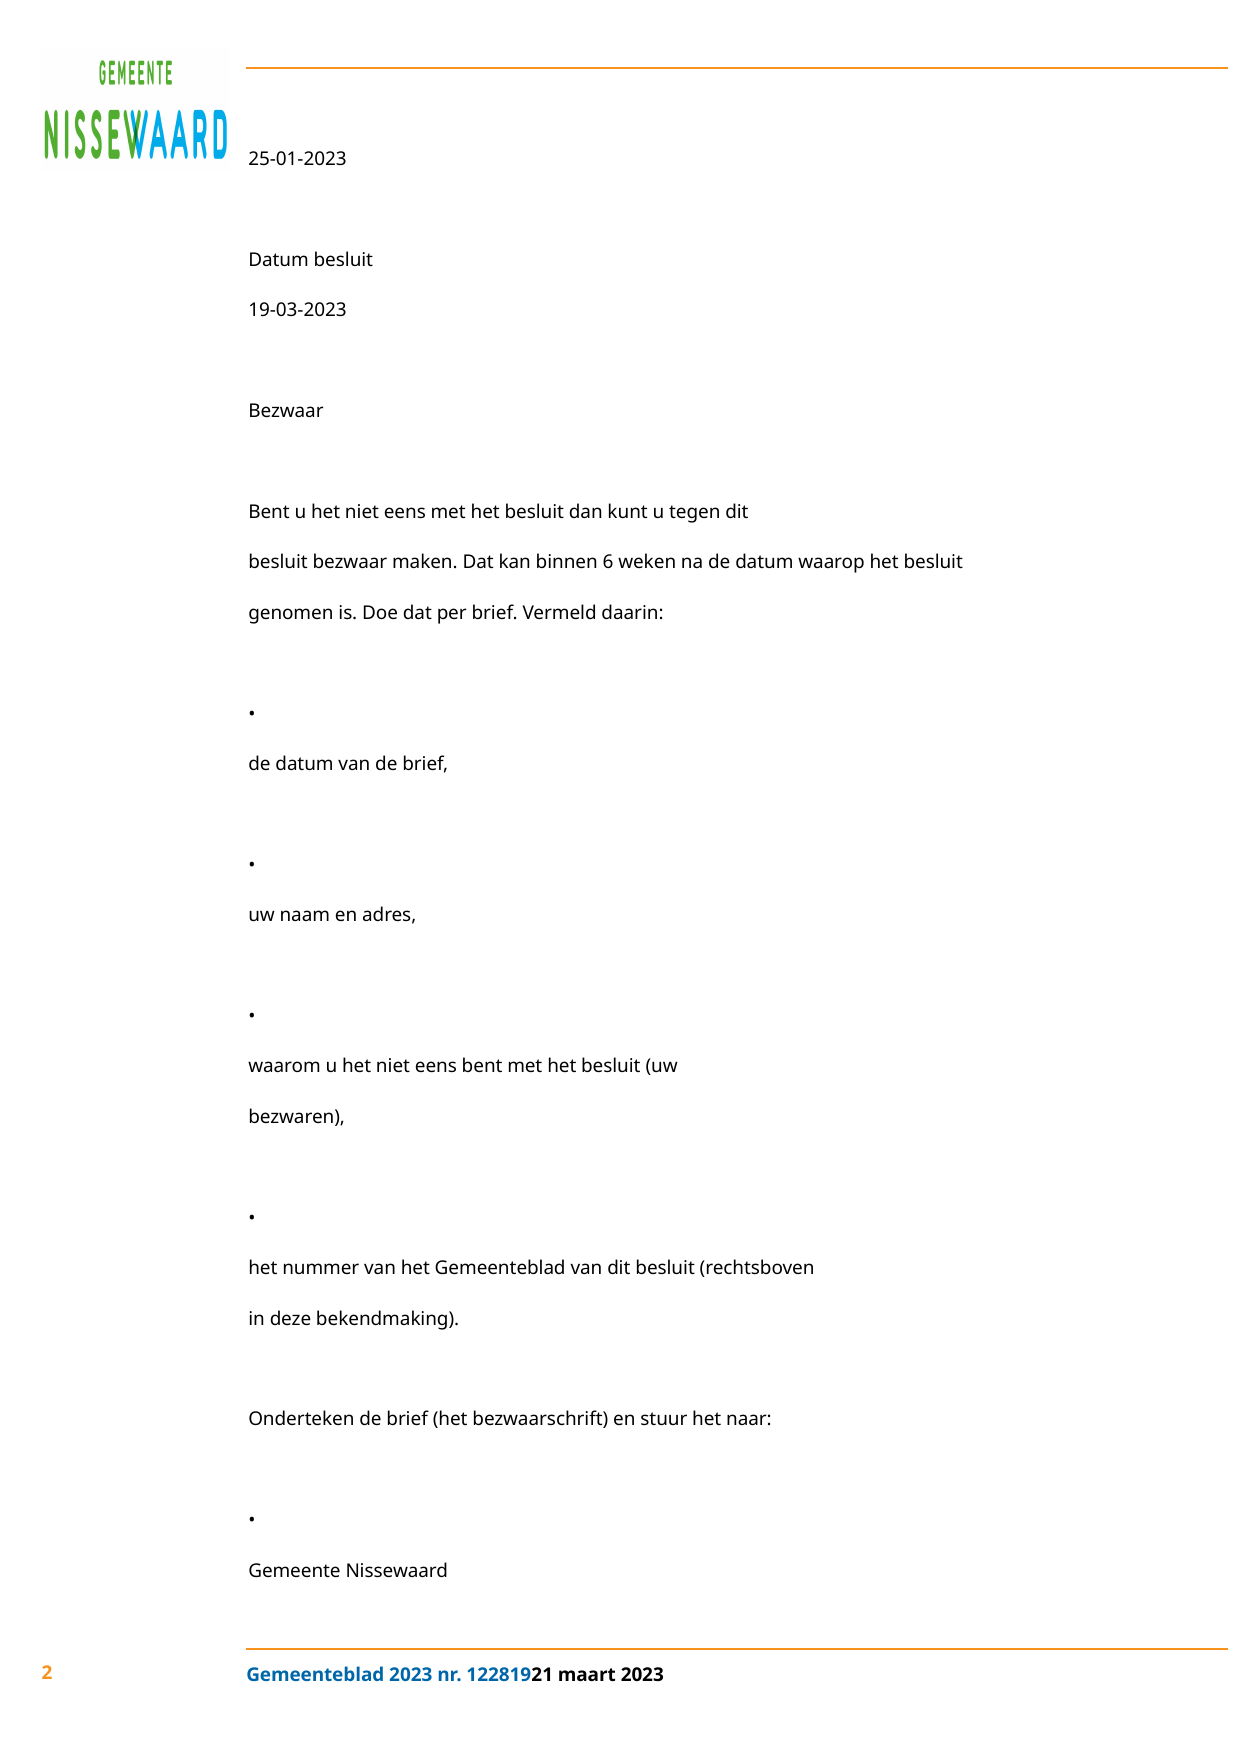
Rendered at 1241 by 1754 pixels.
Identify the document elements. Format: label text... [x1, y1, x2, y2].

text bezwaren), [248, 1103, 1152, 1129]
text Bent u het niet eens met het besluit dan kunt u tegen dit [248, 498, 1152, 524]
text Gemeente Nissewaard [248, 1557, 1152, 1583]
picture [41, 47, 231, 172]
text • [248, 1506, 1152, 1532]
text • [248, 700, 1152, 726]
text de datum van de brief, [248, 750, 1152, 776]
text • [248, 1002, 1152, 1028]
text • [248, 1204, 1152, 1230]
text Bezwaar [248, 397, 1152, 423]
text Onderteken de brief (het bezwaarschrift) en stuur het naar: [248, 1406, 1152, 1431]
text 19-03-2023 [248, 296, 1152, 322]
text Datum besluit [248, 246, 1152, 272]
text uw naam en adres, [248, 901, 1152, 927]
text 25-01-2023 [248, 145, 1152, 171]
text in deze bekendmaking). [248, 1305, 1152, 1331]
text genomen is. Doe dat per brief. Vermeld daarin: [248, 599, 1152, 625]
text besluit bezwaar maken. Dat kan binnen 6 weken na de datum waarop het besluit [248, 548, 1152, 574]
text het nummer van het Gemeenteblad van dit besluit (rechtsboven [248, 1254, 1152, 1280]
text • [248, 851, 1152, 877]
text waarom u het niet eens bent met het besluit (uw [248, 1053, 1152, 1078]
